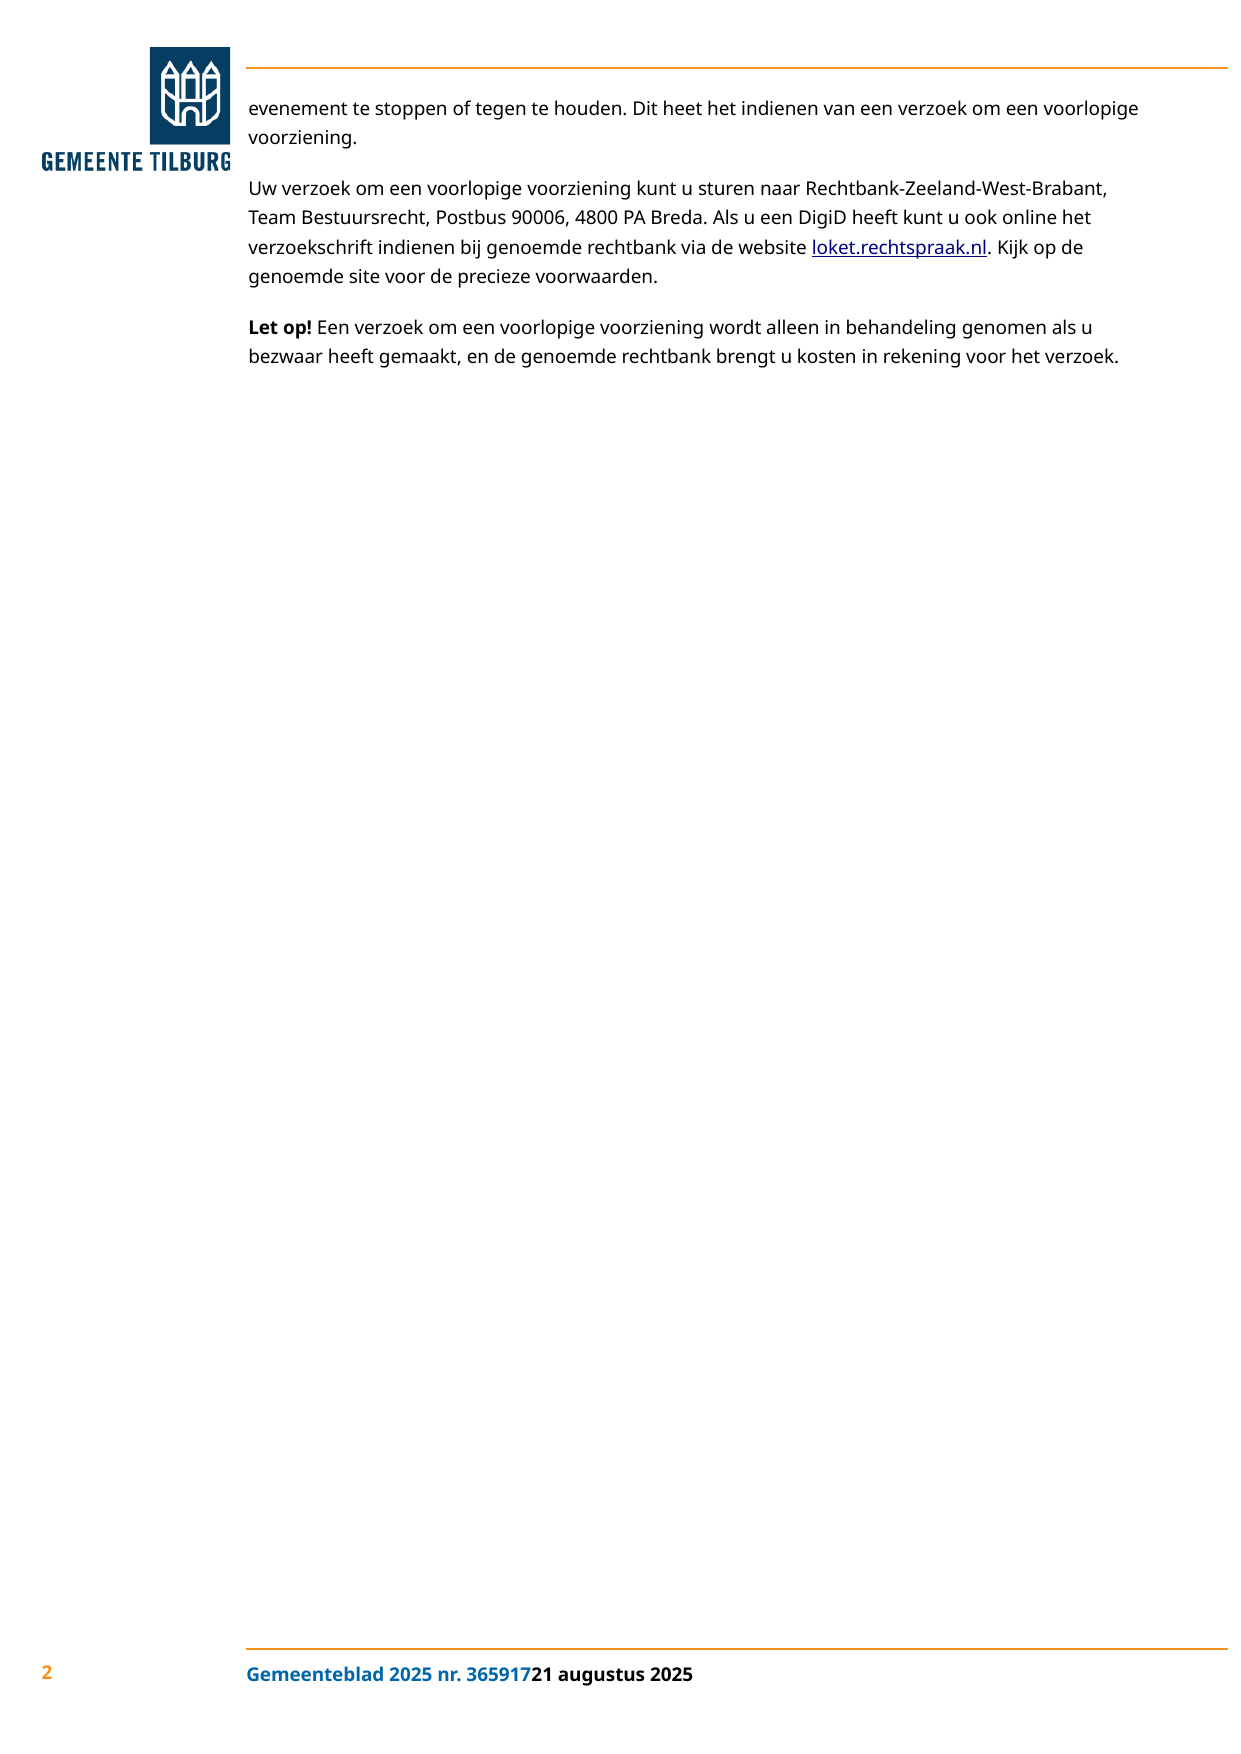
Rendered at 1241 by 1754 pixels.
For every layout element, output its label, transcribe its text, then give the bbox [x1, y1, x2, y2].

text Uw verzoek om een voorlopige voorziening kunt u sturen naar Rechtbank-Zeeland-West-Brabant, Team Bestuursrecht, Postbus 90006, 4800 PA Breda. Als u een DigiD heeft kunt u ook online het verzoekschrift indienen bij genoemde rechtbank via de website loket.rechtspraak.nl. Kijk op de genoemde site voor de precieze voorwaarden. [248, 175, 1152, 289]
text evenement te stoppen of tegen te houden. Dit heet het indienen van een verzoek om een voorlopige voorziening. [248, 95, 1152, 150]
text Let op! Een verzoek om een voorlopige voorziening wordt alleen in behandeling genomen als u bezwaar heeft gemaakt, en de genoemde rechtbank brengt u kosten in rekening voor het verzoek. [248, 314, 1152, 369]
picture [41, 47, 231, 172]
